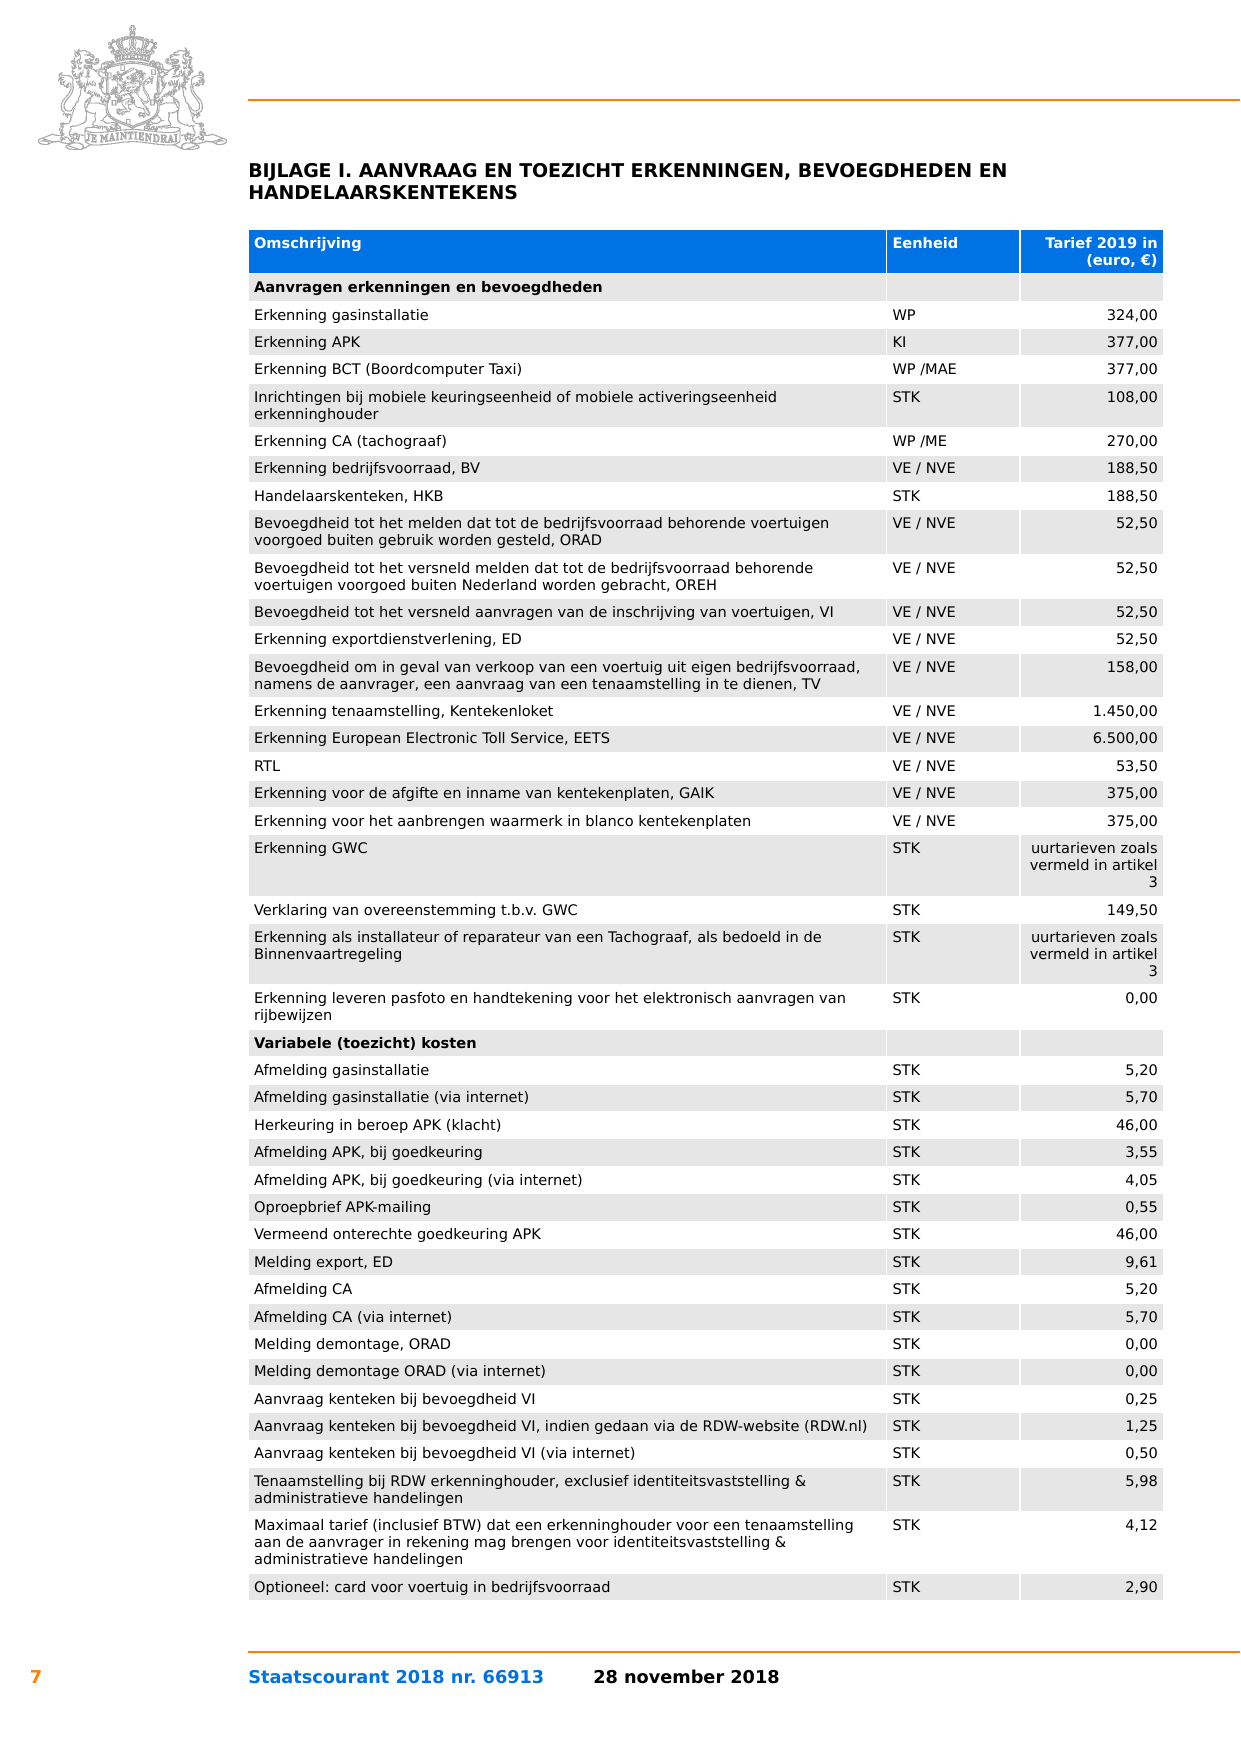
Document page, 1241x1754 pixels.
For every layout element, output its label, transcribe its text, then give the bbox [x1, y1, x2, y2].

subtitle BIJLAGE I. AANVRAAG EN TOEZICHT ERKENNINGEN, BEVOEGDHEDEN EN HANDELAARSKENTEKENS [248, 160, 1163, 204]
table_cell 2,90 [1021, 1574, 1163, 1600]
table_cell Erkenning tenaamstelling, Kentekenloket [249, 698, 886, 725]
table_cell STK [887, 1331, 1019, 1357]
table_cell STK [887, 897, 1019, 923]
table_cell 46,00 [1021, 1112, 1163, 1138]
table_cell 270,00 [1021, 428, 1163, 454]
table_cell 46,00 [1021, 1222, 1163, 1248]
table_cell Erkenning voor het aanbrengen waarmerk in blanco kentekenplaten [249, 808, 886, 834]
table_cell 0,25 [1021, 1386, 1163, 1412]
table_cell STK [887, 1413, 1019, 1440]
table_cell Afmelding gasinstallatie (via internet) [249, 1085, 886, 1111]
table_cell Erkenning bedrijfsvoorraad, BV [249, 456, 886, 482]
table_cell Afmelding CA [249, 1276, 886, 1303]
table_cell uurtarieven zoals vermeld in artikel 3 [1021, 835, 1163, 896]
table_cell [1021, 1030, 1163, 1056]
table_cell [887, 1030, 1019, 1056]
table_cell Bevoegdheid tot het versneld aanvragen van de inschrijving van voertuigen, VI [249, 599, 886, 626]
table_cell 6.500,00 [1021, 726, 1163, 752]
table_cell STK [887, 483, 1019, 509]
table_cell STK [887, 1359, 1019, 1385]
table_cell Erkenning exportdienstverlening, ED [249, 627, 886, 653]
table_cell 1.450,00 [1021, 698, 1163, 725]
table_cell Aanvraag kenteken bij bevoegdheid VI, indien gedaan via de RDW-website (RDW.nl) [249, 1413, 886, 1440]
table_cell VE / NVE [887, 753, 1019, 779]
table_cell Afmelding APK, bij goedkeuring [249, 1139, 886, 1166]
table_cell Erkenning GWC [249, 835, 886, 896]
table_cell 0,00 [1021, 1331, 1163, 1357]
table_cell VE / NVE [887, 599, 1019, 626]
table_cell Erkenning APK [249, 329, 886, 355]
table_cell 4,05 [1021, 1167, 1163, 1193]
table_cell Bevoegdheid om in geval van verkoop van een voertuig uit eigen bedrijfsvoorraad, namens de aanvrager, een aanvraag van een tenaamstelling in te dienen, TV [249, 654, 886, 697]
table_cell 4,12 [1021, 1513, 1163, 1573]
table_cell Melding demontage ORAD (via internet) [249, 1359, 886, 1385]
table_cell 377,00 [1021, 356, 1163, 383]
table_cell STK [887, 1468, 1019, 1511]
picture [38, 25, 227, 150]
table_cell Erkenning BCT (Boordcomputer Taxi) [249, 356, 886, 383]
table_cell 324,00 [1021, 302, 1163, 328]
table_cell Erkenning voor de afgifte en inname van kentekenplaten, GAIK [249, 781, 886, 807]
table_cell VE / NVE [887, 510, 1019, 554]
table_cell Melding export, ED [249, 1249, 886, 1275]
table_cell Bevoegdheid tot het versneld melden dat tot de bedrijfsvoorraad behorende voertuigen voorgoed buiten Nederland worden gebracht, OREH [249, 555, 886, 598]
table_cell 52,50 [1021, 599, 1163, 626]
table_cell STK [887, 924, 1019, 984]
table_cell 108,00 [1021, 384, 1163, 427]
table_cell [1021, 274, 1163, 301]
table_cell VE / NVE [887, 726, 1019, 752]
table_cell STK [887, 985, 1019, 1029]
table_cell Afmelding gasinstallatie [249, 1057, 886, 1083]
table_cell 5,70 [1021, 1304, 1163, 1330]
table_cell KI [887, 329, 1019, 355]
table_cell VE / NVE [887, 808, 1019, 834]
table_cell STK [887, 1139, 1019, 1166]
table_cell [887, 274, 1019, 301]
table_cell Inrichtingen bij mobiele keuringseenheid of mobiele activeringseenheid erkenninghouder [249, 384, 886, 427]
table_cell STK [887, 1194, 1019, 1221]
table_cell 5,20 [1021, 1276, 1163, 1303]
table_cell STK [887, 835, 1019, 896]
table_cell 149,50 [1021, 897, 1163, 923]
table_cell STK [887, 1276, 1019, 1303]
table_cell WP /MAE [887, 356, 1019, 383]
table_cell Erkenning gasinstallatie [249, 302, 886, 328]
table_cell Melding demontage, ORAD [249, 1331, 886, 1357]
table_cell STK [887, 1085, 1019, 1111]
table_cell VE / NVE [887, 781, 1019, 807]
table_cell RTL [249, 753, 886, 779]
table_cell WP /ME [887, 428, 1019, 454]
table_cell VE / NVE [887, 654, 1019, 697]
table_cell Erkenning European Electronic Toll Service, EETS [249, 726, 886, 752]
table_cell Variabele (toezicht) kosten [249, 1030, 886, 1056]
table_cell Aanvraag kenteken bij bevoegdheid VI [249, 1386, 886, 1412]
table_cell 0,00 [1021, 1359, 1163, 1385]
table_cell STK [887, 1167, 1019, 1193]
table_cell STK [887, 1386, 1019, 1412]
table_cell STK [887, 1304, 1019, 1330]
table_cell 5,70 [1021, 1085, 1163, 1111]
table_cell Herkeuring in beroep APK (klacht) [249, 1112, 886, 1138]
table_cell VE / NVE [887, 555, 1019, 598]
table_cell 0,50 [1021, 1441, 1163, 1467]
table_cell Afmelding CA (via internet) [249, 1304, 886, 1330]
table_cell VE / NVE [887, 456, 1019, 482]
table_cell 375,00 [1021, 808, 1163, 834]
table_cell STK [887, 1574, 1019, 1600]
table_cell STK [887, 1441, 1019, 1467]
table_cell STK [887, 1249, 1019, 1275]
table_cell VE / NVE [887, 698, 1019, 725]
table_cell 9,61 [1021, 1249, 1163, 1275]
table_cell Verklaring van overeenstemming t.b.v. GWC [249, 897, 886, 923]
table_cell 3,55 [1021, 1139, 1163, 1166]
table_cell 5,20 [1021, 1057, 1163, 1083]
table_cell 52,50 [1021, 555, 1163, 598]
table_cell 1,25 [1021, 1413, 1163, 1440]
table_cell Vermeend onterechte goedkeuring APK [249, 1222, 886, 1248]
table_cell 53,50 [1021, 753, 1163, 779]
table_cell 0,55 [1021, 1194, 1163, 1221]
table_cell 188,50 [1021, 456, 1163, 482]
table_cell 188,50 [1021, 483, 1163, 509]
table_cell WP [887, 302, 1019, 328]
table_cell 52,50 [1021, 510, 1163, 554]
table_cell 52,50 [1021, 627, 1163, 653]
table_cell 0,00 [1021, 985, 1163, 1029]
table_header Omschrijving [249, 230, 886, 273]
table_cell Erkenning als installateur of reparateur van een Tachograaf, als bedoeld in de Binnenvaartregeling [249, 924, 886, 984]
table_cell Tenaamstelling bij RDW erkenninghouder, exclusief identiteitsvaststelling & administratieve handelingen [249, 1468, 886, 1511]
table_cell Erkenning leveren pasfoto en handtekening voor het elektronisch aanvragen van rijbewijzen [249, 985, 886, 1029]
table_cell 5,98 [1021, 1468, 1163, 1511]
table_cell Oproepbrief APK-mailing [249, 1194, 886, 1221]
table_cell Handelaarskenteken, HKB [249, 483, 886, 509]
table_cell Aanvraag kenteken bij bevoegdheid VI (via internet) [249, 1441, 886, 1467]
table_header Tarief 2019 in (euro, €) [1021, 230, 1163, 273]
table_cell Bevoegdheid tot het melden dat tot de bedrijfsvoorraad behorende voertuigen voorgoed buiten gebruik worden gesteld, ORAD [249, 510, 886, 554]
table_cell Aanvragen erkenningen en bevoegdheden [249, 274, 886, 301]
table_header Eenheid [887, 230, 1019, 273]
table_cell STK [887, 1513, 1019, 1573]
table_cell 377,00 [1021, 329, 1163, 355]
table_cell STK [887, 1222, 1019, 1248]
table_cell VE / NVE [887, 627, 1019, 653]
table_cell 375,00 [1021, 781, 1163, 807]
table_cell Maximaal tarief (inclusief BTW) dat een erkenninghouder voor een tenaamstelling aan de aanvrager in rekening mag brengen voor identiteitsvaststelling & administratieve handelingen [249, 1513, 886, 1573]
table_cell Afmelding APK, bij goedkeuring (via internet) [249, 1167, 886, 1193]
table_cell uurtarieven zoals vermeld in artikel 3 [1021, 924, 1163, 984]
table_cell Erkenning CA (tachograaf) [249, 428, 886, 454]
table_cell STK [887, 384, 1019, 427]
table_cell 158,00 [1021, 654, 1163, 697]
table_cell STK [887, 1112, 1019, 1138]
table_cell STK [887, 1057, 1019, 1083]
table_cell Optioneel: card voor voertuig in bedrijfsvoorraad [249, 1574, 886, 1600]
